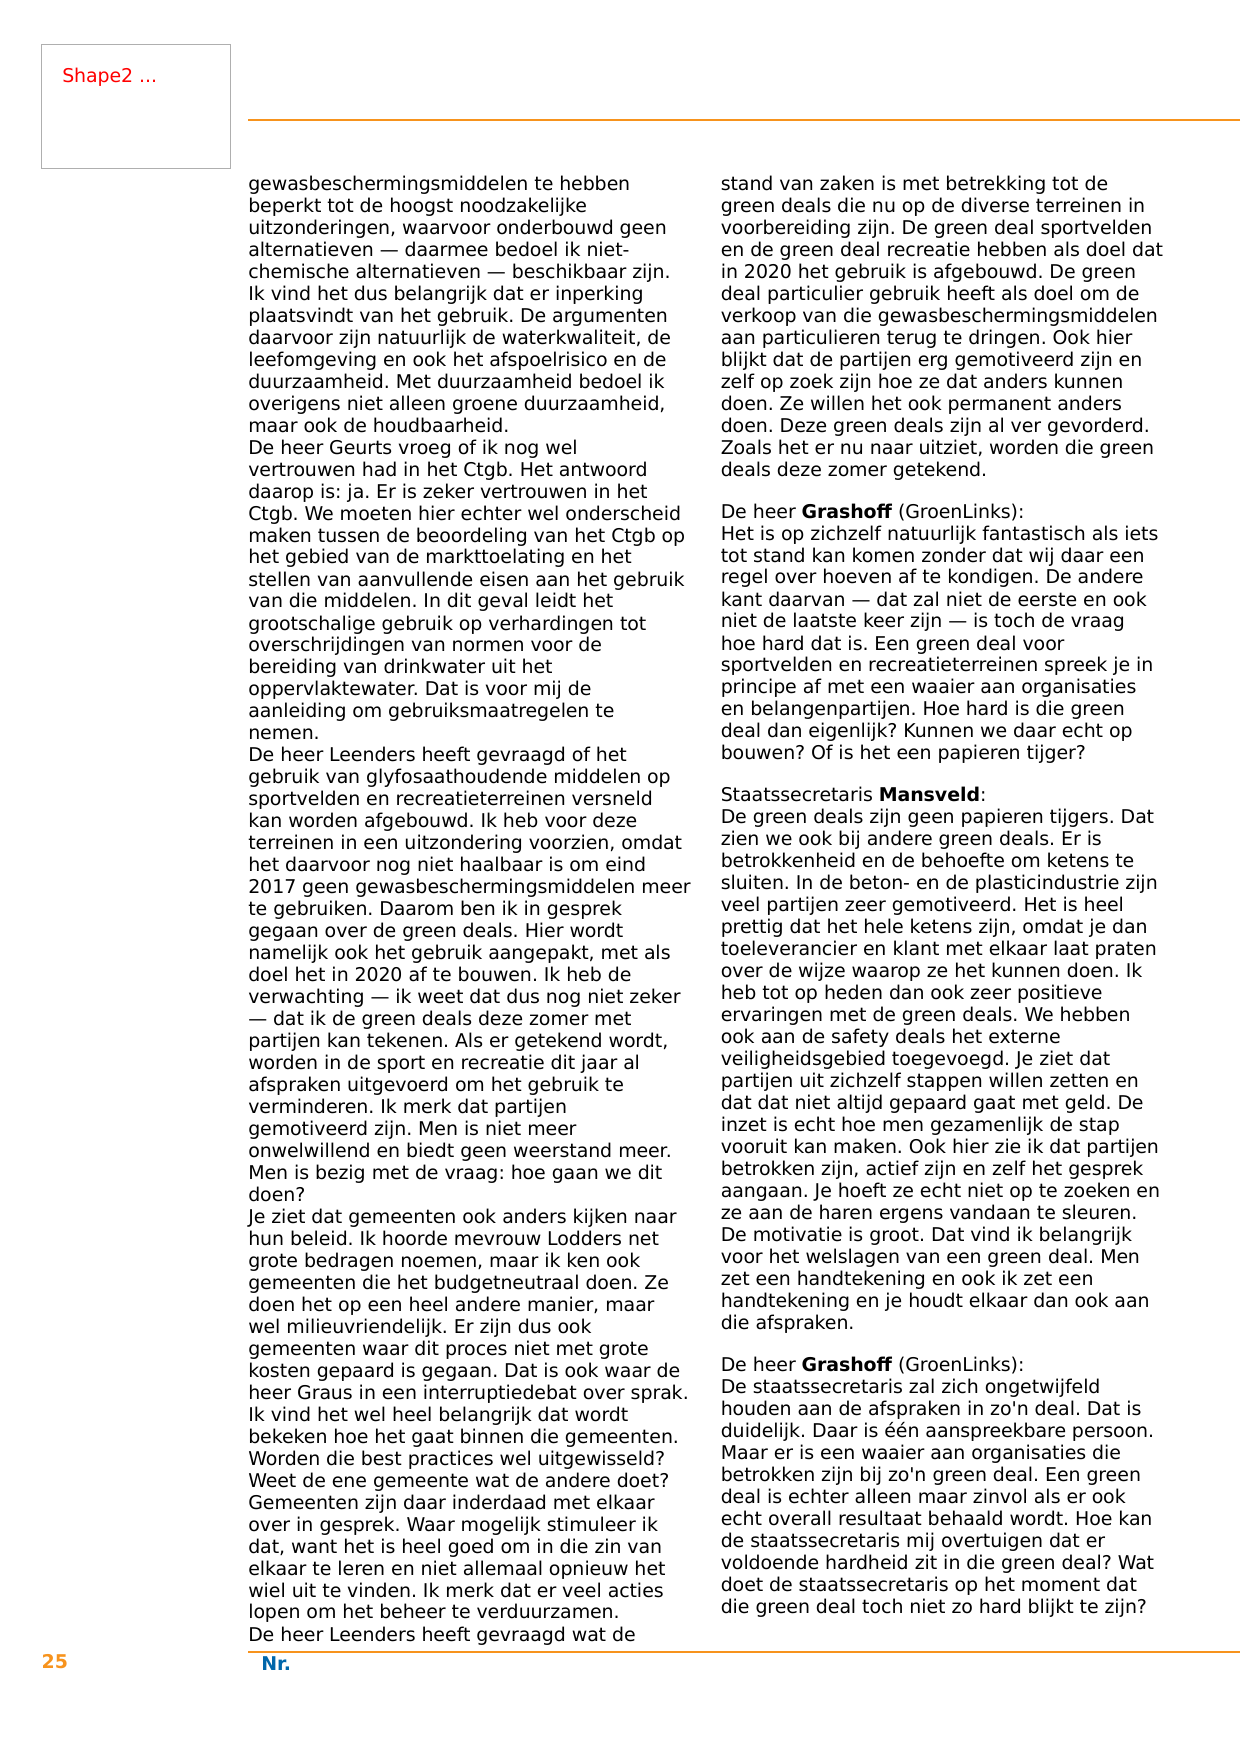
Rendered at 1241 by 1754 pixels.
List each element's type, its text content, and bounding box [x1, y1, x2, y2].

text Je ziet dat gemeenten ook anders kijken naar hun beleid. Ik hoorde mevrouw Lodders net grote bedragen noemen, maar ik ken ook gemeenten die het budgetneutraal doen. Ze doen het op een heel andere manier, maar wel milieuvriendelijk. Er zijn dus ook gemeenten waar dit proces niet met grote kosten gepaard is gegaan. Dat is ook waar de heer Graus in een interruptiedebat over sprak. Ik vind het wel heel belangrijk dat wordt bekeken hoe het gaat binnen die gemeenten. Worden die best practices wel uitgewisseld? Weet de ene gemeente wat de andere doet? Gemeenten zijn daar inderdaad met elkaar over in gesprek. Waar mogelijk stimuleer ik dat, want het is heel goed om in die zin van elkaar te leren en niet allemaal opnieuw het wiel uit te vinden. Ik merk dat er veel acties lopen om het beheer te verduurzamen. [248, 1206, 691, 1623]
text Staatssecretaris Mansveld: [721, 784, 1163, 806]
text De heer Grashoff (GroenLinks): [721, 1354, 1163, 1376]
text De staatssecretaris zal zich ongetwijfeld houden aan de afspraken in zo'n deal. Dat is duidelijk. Daar is één aanspreekbare persoon. Maar er is een waaier aan organisaties die betrokken zijn bij zo'n green deal. Een green deal is echter alleen maar zinvol als er ook echt overall resultaat behaald wordt. Hoe kan de staatssecretaris mij overtuigen dat er voldoende hardheid zit in die green deal? Wat doet de staatssecretaris op het moment dat die green deal toch niet zo hard blijkt te zijn? [721, 1376, 1163, 1617]
text De green deals zijn geen papieren tijgers. Dat zien we ook bij andere green deals. Er is betrokkenheid en de behoefte om ketens te sluiten. In de beton- en de plasticindustrie zijn veel partijen zeer gemotiveerd. Het is heel prettig dat het hele ketens zijn, omdat je dan toeleverancier en klant met elkaar laat praten over de wijze waarop ze het kunnen doen. Ik heb tot op heden dan ook zeer positieve ervaringen met de green deals. We hebben ook aan de safety deals het externe veiligheidsgebied toegevoegd. Je ziet dat partijen uit zichzelf stappen willen zetten en dat dat niet altijd gepaard gaat met geld. De inzet is echt hoe men gezamenlijk de stap vooruit kan maken. Ook hier zie ik dat partijen betrokken zijn, actief zijn en zelf het gesprek aangaan. Je hoeft ze echt niet op te zoeken en ze aan de haren ergens vandaan te sleuren. De motivatie is groot. Dat vind ik belangrijk voor het welslagen van een green deal. Men zet een handtekening en ook ik zet een handtekening en je houdt elkaar dan ook aan die afspraken. [721, 806, 1163, 1334]
text Ik vind het dus belangrijk dat er inperking plaatsvindt van het gebruik. De argumenten daarvoor zijn natuurlijk de waterkwaliteit, de leefomgeving en ook het afspoelrisico en de duurzaamheid. Met duurzaamheid bedoel ik overigens niet alleen groene duurzaamheid, maar ook de houdbaarheid. [248, 283, 691, 437]
text De heer Leenders heeft gevraagd wat de [248, 1623, 691, 1645]
text De heer Grashoff (GroenLinks): [721, 501, 1163, 522]
text De heer Geurts vroeg of ik nog wel vertrouwen had in het Ctgb. Het antwoord daarop is: ja. Er is zeker vertrouwen in het Ctgb. We moeten hier echter wel onderscheid maken tussen de beoordeling van het Ctgb op het gebied van de markttoelating en het stellen van aanvullende eisen aan het gebruik van die middelen. In dit geval leidt het grootschalige gebruik op verhardingen tot overschrijdingen van normen voor de bereiding van drinkwater uit het oppervlaktewater. Dat is voor mij de aanleiding om gebruiksmaatregelen te nemen. [248, 437, 691, 744]
text gewasbeschermingsmiddelen te hebben beperkt tot de hoogst noodzakelijke uitzonderingen, waarvoor onderbouwd geen alternatieven — daarmee bedoel ik niet-chemische alternatieven — beschikbaar zijn. [248, 173, 691, 283]
text De heer Leenders heeft gevraagd of het gebruik van glyfosaathoudende middelen op sportvelden en recreatieterreinen versneld kan worden afgebouwd. Ik heb voor deze terreinen in een uitzondering voorzien, omdat het daarvoor nog niet haalbaar is om eind 2017 geen gewasbeschermingsmiddelen meer te gebruiken. Daarom ben ik in gesprek gegaan over de green deals. Hier wordt namelijk ook het gebruik aangepakt, met als doel het in 2020 af te bouwen. Ik heb de verwachting — ik weet dat dus nog niet zeker — dat ik de green deals deze zomer met partijen kan tekenen. Als er getekend wordt, worden in de sport en recreatie dit jaar al afspraken uitgevoerd om het gebruik te verminderen. Ik merk dat partijen gemotiveerd zijn. Men is niet meer onwelwillend en biedt geen weerstand meer. Men is bezig met de vraag: hoe gaan we dit doen? [248, 744, 691, 1206]
text Het is op zichzelf natuurlijk fantastisch als iets tot stand kan komen zonder dat wij daar een regel over hoeven af te kondigen. De andere kant daarvan — dat zal niet de eerste en ook niet de laatste keer zijn — is toch de vraag hoe hard dat is. Een green deal voor sportvelden en recreatieterreinen spreek je in principe af met een waaier aan organisaties en belangenpartijen. Hoe hard is die green deal dan eigenlijk? Kunnen we daar echt op bouwen? Of is het een papieren tijger? [721, 522, 1163, 764]
text stand van zaken is met betrekking tot de green deals die nu op de diverse terreinen in voorbereiding zijn. De green deal sportvelden en de green deal recreatie hebben als doel dat in 2020 het gebruik is afgebouwd. De green deal particulier gebruik heeft als doel om de verkoop van die gewasbeschermingsmiddelen aan particulieren terug te dringen. Ook hier blijkt dat de partijen erg gemotiveerd zijn en zelf op zoek zijn hoe ze dat anders kunnen doen. Ze willen het ook permanent anders doen. Deze green deals zijn al ver gevorderd. Zoals het er nu naar uitziet, worden die green deals deze zomer getekend. [721, 173, 1163, 481]
